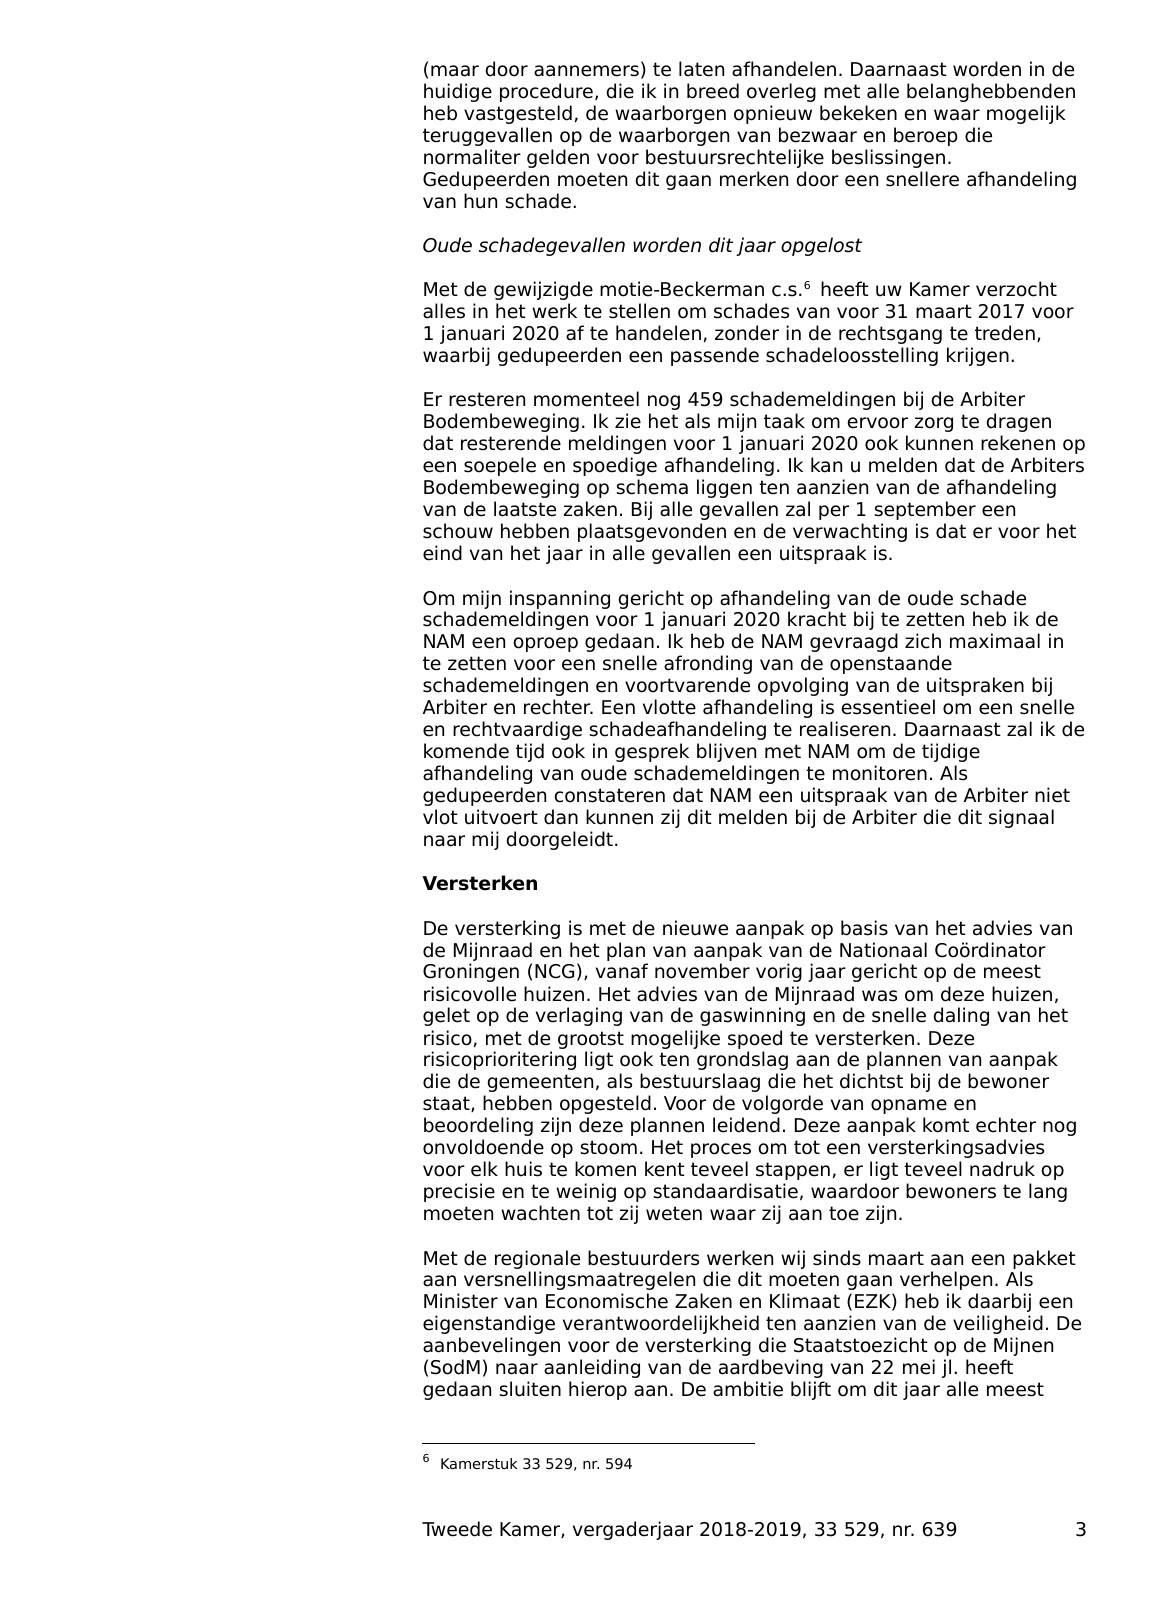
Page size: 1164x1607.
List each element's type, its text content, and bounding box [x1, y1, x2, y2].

text (maar door aannemers) te laten afhandelen. Daarnaast worden in de huidige procedure, die ik in breed overleg met alle belanghebbenden heb vastgesteld, de waarborgen opnieuw bekeken en waar mogelijk teruggevallen op de waarborgen van bezwaar en beroep die normaliter gelden voor bestuursrechtelijke beslissingen. Gedupeerden moeten dit gaan merken door een snellere afhandeling van hun schade. [422, 59, 1087, 213]
text De versterking is met de nieuwe aanpak op basis van het advies van de Mijnraad en het plan van aanpak van de Nationaal Coördinator Groningen (NCG), vanaf november vorig jaar gericht op de meest risicovolle huizen. Het advies van de Mijnraad was om deze huizen, gelet op de verlaging van de gaswinning en de snelle daling van het risico, met de grootst mogelijke spoed te versterken. Deze risicoprioritering ligt ook ten grondslag aan de plannen van aanpak die de gemeenten, als bestuurslaag die het dichtst bij de bewoner staat, hebben opgesteld. Voor de volgorde van opname en beoordeling zijn deze plannen leidend. Deze aanpak komt echter nog onvoldoende op stoom. Het proces om tot een versterkingsadvies voor elk huis te komen kent teveel stappen, er ligt teveel nadruk op precisie en te weinig op standaardisatie, waardoor bewoners te lang moeten wachten tot zij weten waar zij aan toe zijn. [422, 917, 1087, 1225]
subtitle Oude schadegevallen worden dit jaar opgelost [422, 235, 1087, 257]
text Om mijn inspanning gericht op afhandeling van de oude schade schademeldingen voor 1 januari 2020 kracht bij te zetten heb ik de NAM een oproep gedaan. Ik heb de NAM gevraagd zich maximaal in te zetten voor een snelle afronding van de openstaande schademeldingen en voortvarende opvolging van de uitspraken bij Arbiter en rechter. Een vlotte afhandeling is essentieel om een snelle en rechtvaardige schadeafhandeling te realiseren. Daarnaast zal ik de komende tijd ook in gesprek blijven met NAM om de tijdige afhandeling van oude schademeldingen te monitoren. Als gedupeerden constateren dat NAM een uitspraak van de Arbiter niet vlot uitvoert dan kunnen zij dit melden bij de Arbiter die dit signaal naar mij doorgeleidt. [422, 587, 1087, 851]
text Kamerstuk 33 529, nr. 594 [422, 1452, 1087, 1474]
text Met de gewijzigde motie-Beckerman c.s. heeft uw Kamer verzocht alles in het werk te stellen om schades van voor 31 maart 2017 voor 1 januari 2020 af te handelen, zonder in de rechtsgang te treden, waarbij gedupeerden een passende schadeloosstelling krijgen. [422, 279, 1087, 367]
text Met de regionale bestuurders werken wij sinds maart aan een pakket aan versnellingsmaatregelen die dit moeten gaan verhelpen. Als Minister van Economische Zaken en Klimaat (EZK) heb ik daarbij een eigenstandige verantwoordelijkheid ten aanzien van de veiligheid. De aanbevelingen voor de versterking die Staatstoezicht op de Mijnen (SodM) naar aanleiding van de aardbeving van 22 mei jl. heeft gedaan sluiten hierop aan. De ambitie blijft om dit jaar alle meest [422, 1247, 1087, 1401]
subtitle Versterken [422, 873, 1087, 895]
text Er resteren momenteel nog 459 schademeldingen bij de Arbiter Bodembeweging. Ik zie het als mijn taak om ervoor zorg te dragen dat resterende meldingen voor 1 januari 2020 ook kunnen rekenen op een soepele en spoedige afhandeling. Ik kan u melden dat de Arbiters Bodembeweging op schema liggen ten aanzien van de afhandeling van de laatste zaken. Bij alle gevallen zal per 1 september een schouw hebben plaatsgevonden en de verwachting is dat er voor het eind van het jaar in alle gevallen een uitspraak is. [422, 389, 1087, 565]
